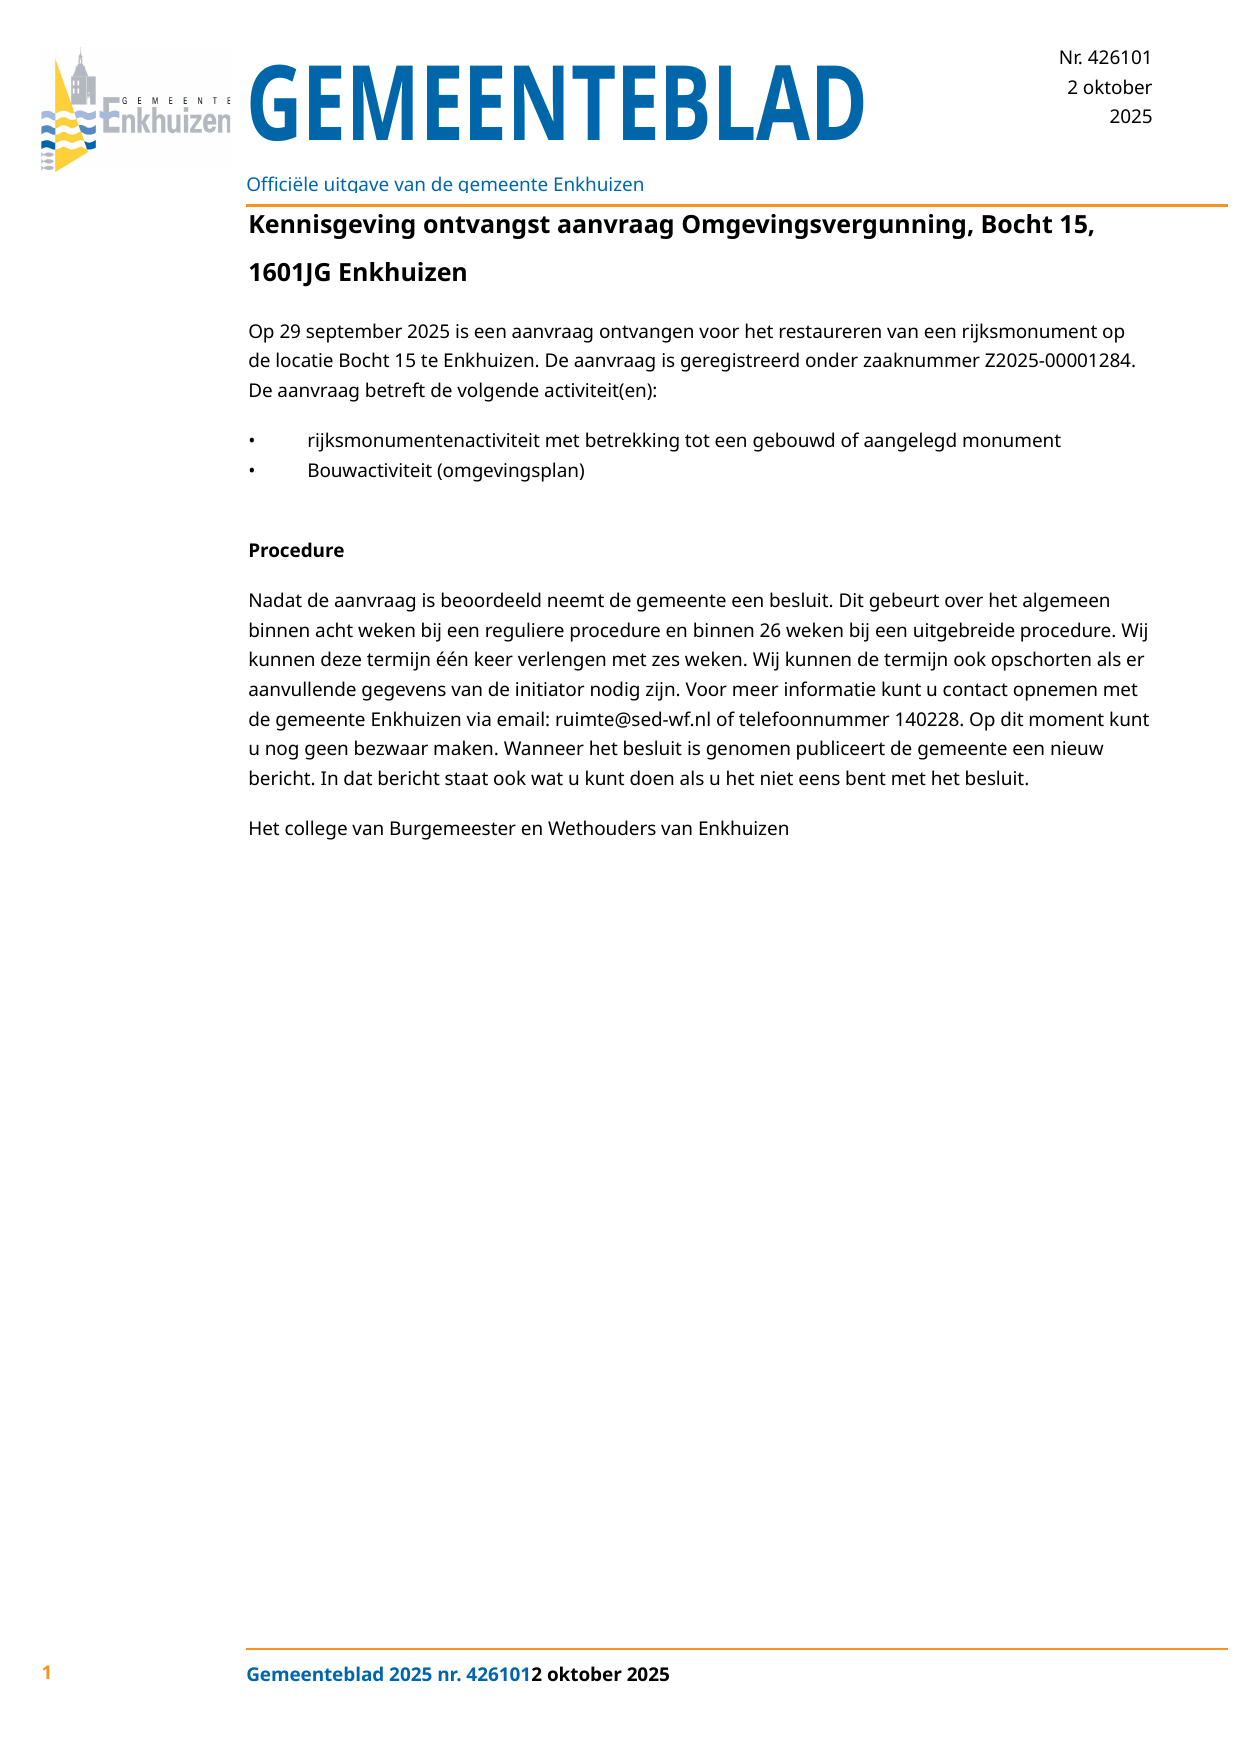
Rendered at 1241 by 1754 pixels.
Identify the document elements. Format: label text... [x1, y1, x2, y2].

list Bouwactiviteit (omgevingsplan) [248, 457, 1152, 483]
list rijksmonumentenactiviteit met betrekking tot een gebouwd of aangelegd monument [248, 427, 1152, 453]
picture [41, 47, 231, 172]
text Op 29 september 2025 is een aanvraag ontvangen voor het restaureren van een rijksmonument op de locatie Bocht 15 te Enkhuizen. De aanvraag is geregistreerd onder zaaknummer Z2025-00001284. De aanvraag betreft de volgende activiteit(en): [248, 318, 1152, 403]
text Het college van Burgemeester en Wethouders van Enkhuizen [248, 815, 1152, 841]
text Procedure [248, 537, 1152, 563]
text Nadat de aanvraag is beoordeeld neemt de gemeente een besluit. Dit gebeurt over het algemeen binnen acht weken bij een reguliere procedure en binnen 26 weken bij een uitgebreide procedure. Wij kunnen deze termijn één keer verlengen met zes weken. Wij kunnen de termijn ook opschorten als er aanvullende gegevens van de initiator nodig zijn. Voor meer informatie kunt u contact opnemen met de gemeente Enkhuizen via email: ruimte@sed-wf.nl of telefoonnummer 140228. Op dit moment kunt u nog geen bezwaar maken. Wanneer het besluit is genomen publiceert de gemeente een nieuw bericht. In dat bericht staat ook wat u kunt doen als u het niet eens bent met het besluit. [248, 587, 1152, 791]
text Kennisgeving ontvangst aanvraag Omgevingsvergunning, Bocht 15, 1601JG Enkhuizen [248, 207, 1152, 288]
